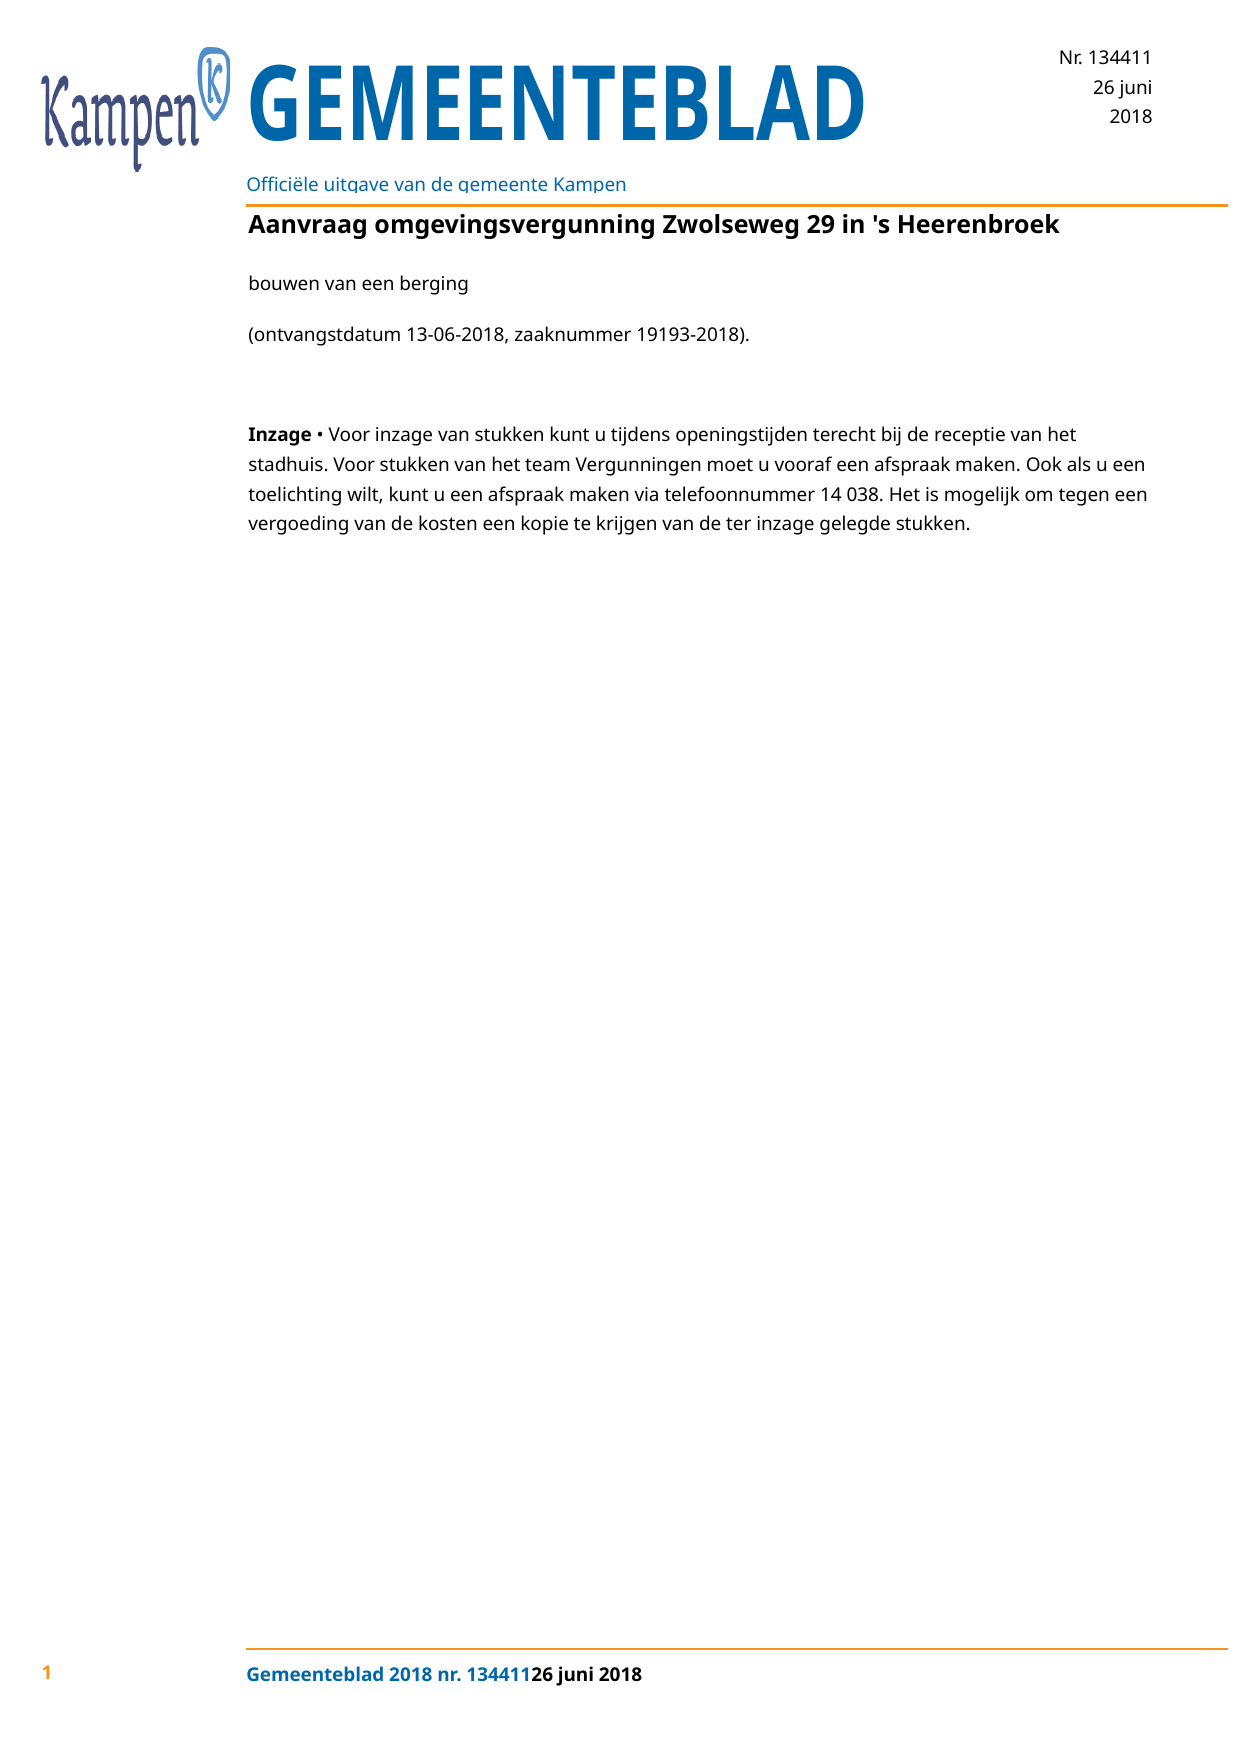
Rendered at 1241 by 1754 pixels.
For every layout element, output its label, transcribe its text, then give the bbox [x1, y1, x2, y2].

text bouwen van een berging [248, 270, 1152, 296]
text Inzage • Voor inzage van stukken kunt u tijdens openingstijden terecht bij de receptie van het stadhuis. Voor stukken van het team Vergunningen moet u vooraf een afspraak maken. Ook als u een toelichting wilt, kunt u een afspraak maken via telefoonnummer 14 038. Het is mogelijk om tegen een vergoeding van de kosten een kopie te krijgen van de ter inzage gelegde stukken. [248, 422, 1152, 536]
text Aanvraag omgevingsvergunning Zwolseweg 29 in 's Heerenbroek [248, 207, 1152, 241]
picture [41, 47, 231, 172]
text (ontvangstdatum 13-06-2018, zaaknummer 19193-2018). [248, 321, 1152, 346]
